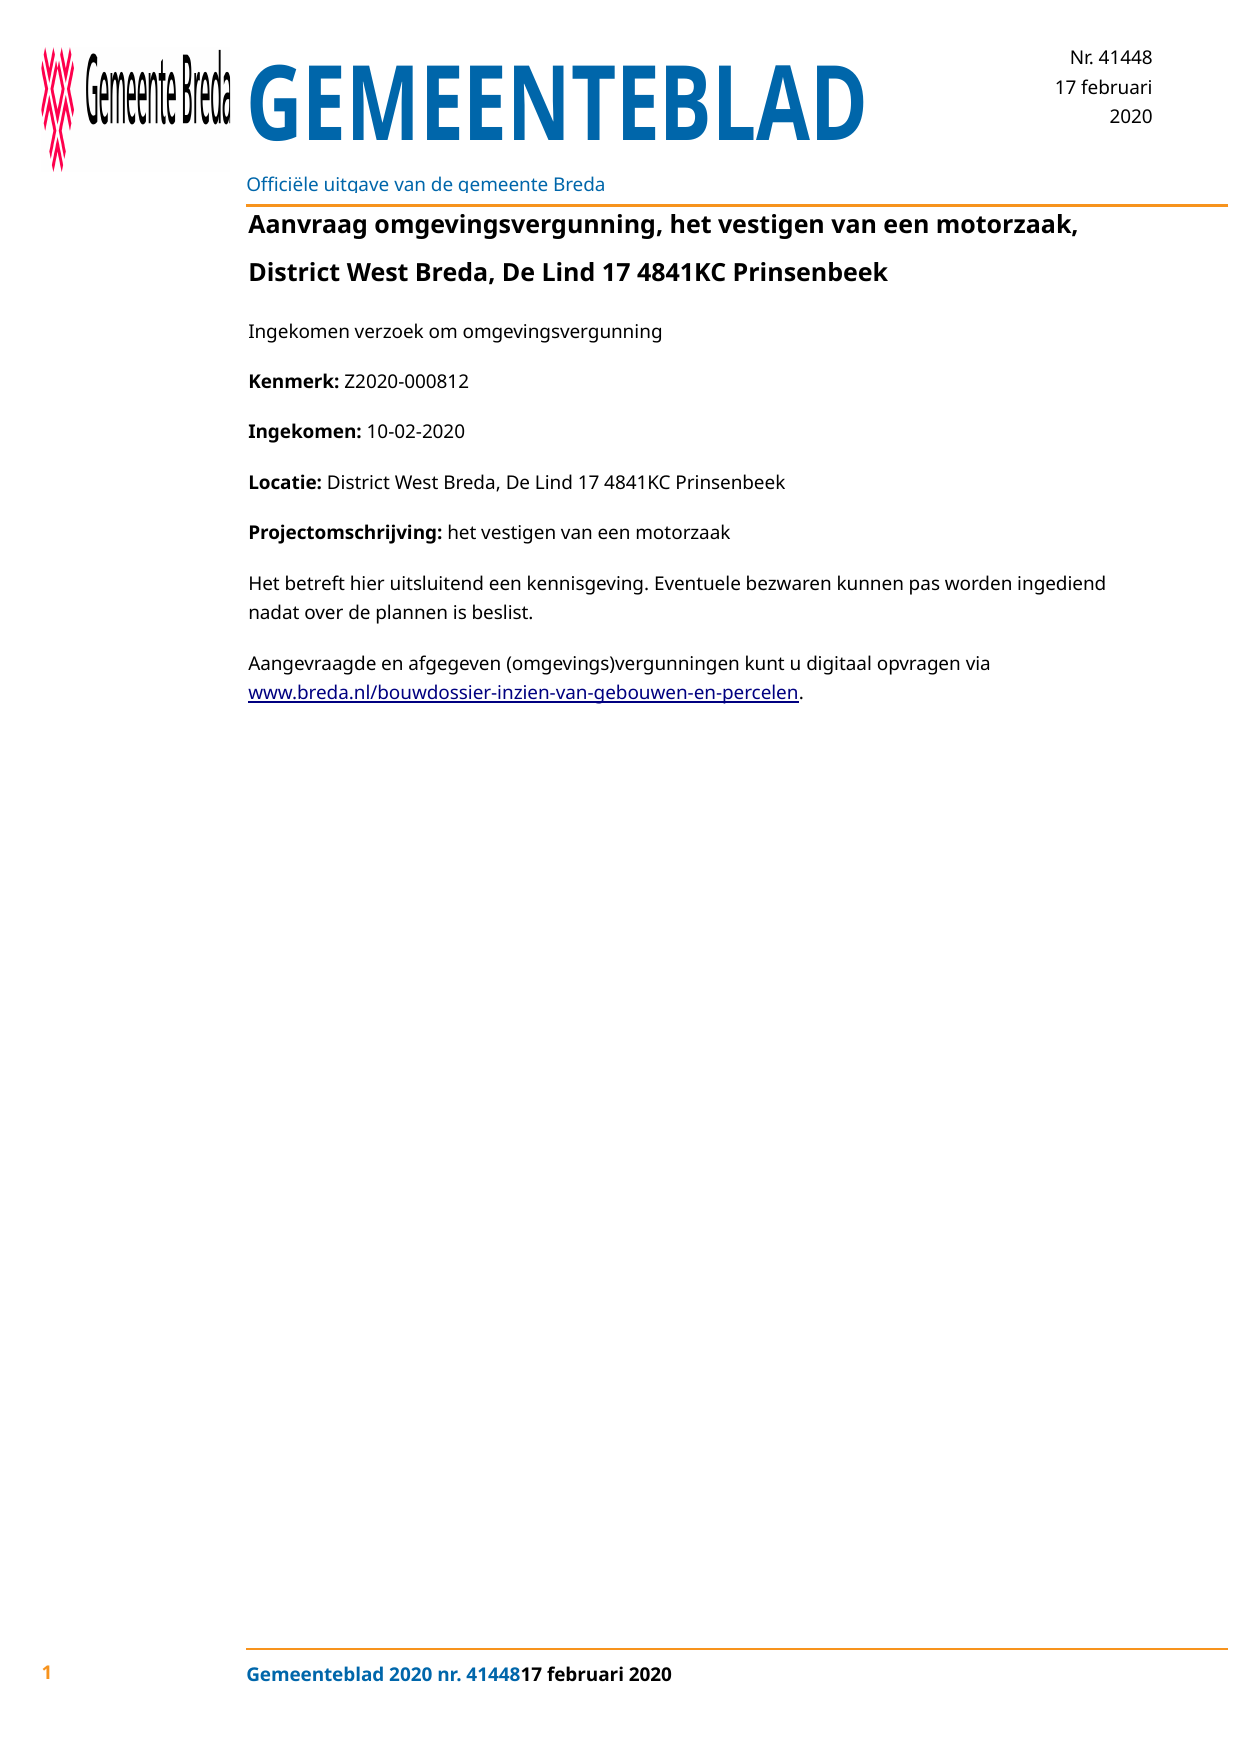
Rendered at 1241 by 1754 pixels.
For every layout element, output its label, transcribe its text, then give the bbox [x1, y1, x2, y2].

text Het betreft hier uitsluitend een kennisgeving. Eventuele bezwaren kunnen pas worden ingediend nadat over de plannen is beslist. [248, 570, 1152, 625]
text Aangevraagde en afgegeven (omgevings)vergunningen kunt u digitaal opvragen via www.breda.nl/bouwdossier-inzien-van-gebouwen-en-percelen. [248, 650, 1152, 705]
text Ingekomen: 10-02-2020 [248, 419, 1152, 444]
text Locatie: District West Breda, De Lind 17 4841KC Prinsenbeek [248, 469, 1152, 495]
text Aanvraag omgevingsvergunning, het vestigen van een motorzaak, District West Breda, De Lind 17 4841KC Prinsenbeek [248, 207, 1152, 288]
text Projectomschrijving: het vestigen van een motorzaak [248, 519, 1152, 545]
picture [41, 47, 231, 172]
text Ingekomen verzoek om omgevingsvergunning [248, 318, 1152, 344]
text Kenmerk: Z2020-000812 [248, 368, 1152, 394]
